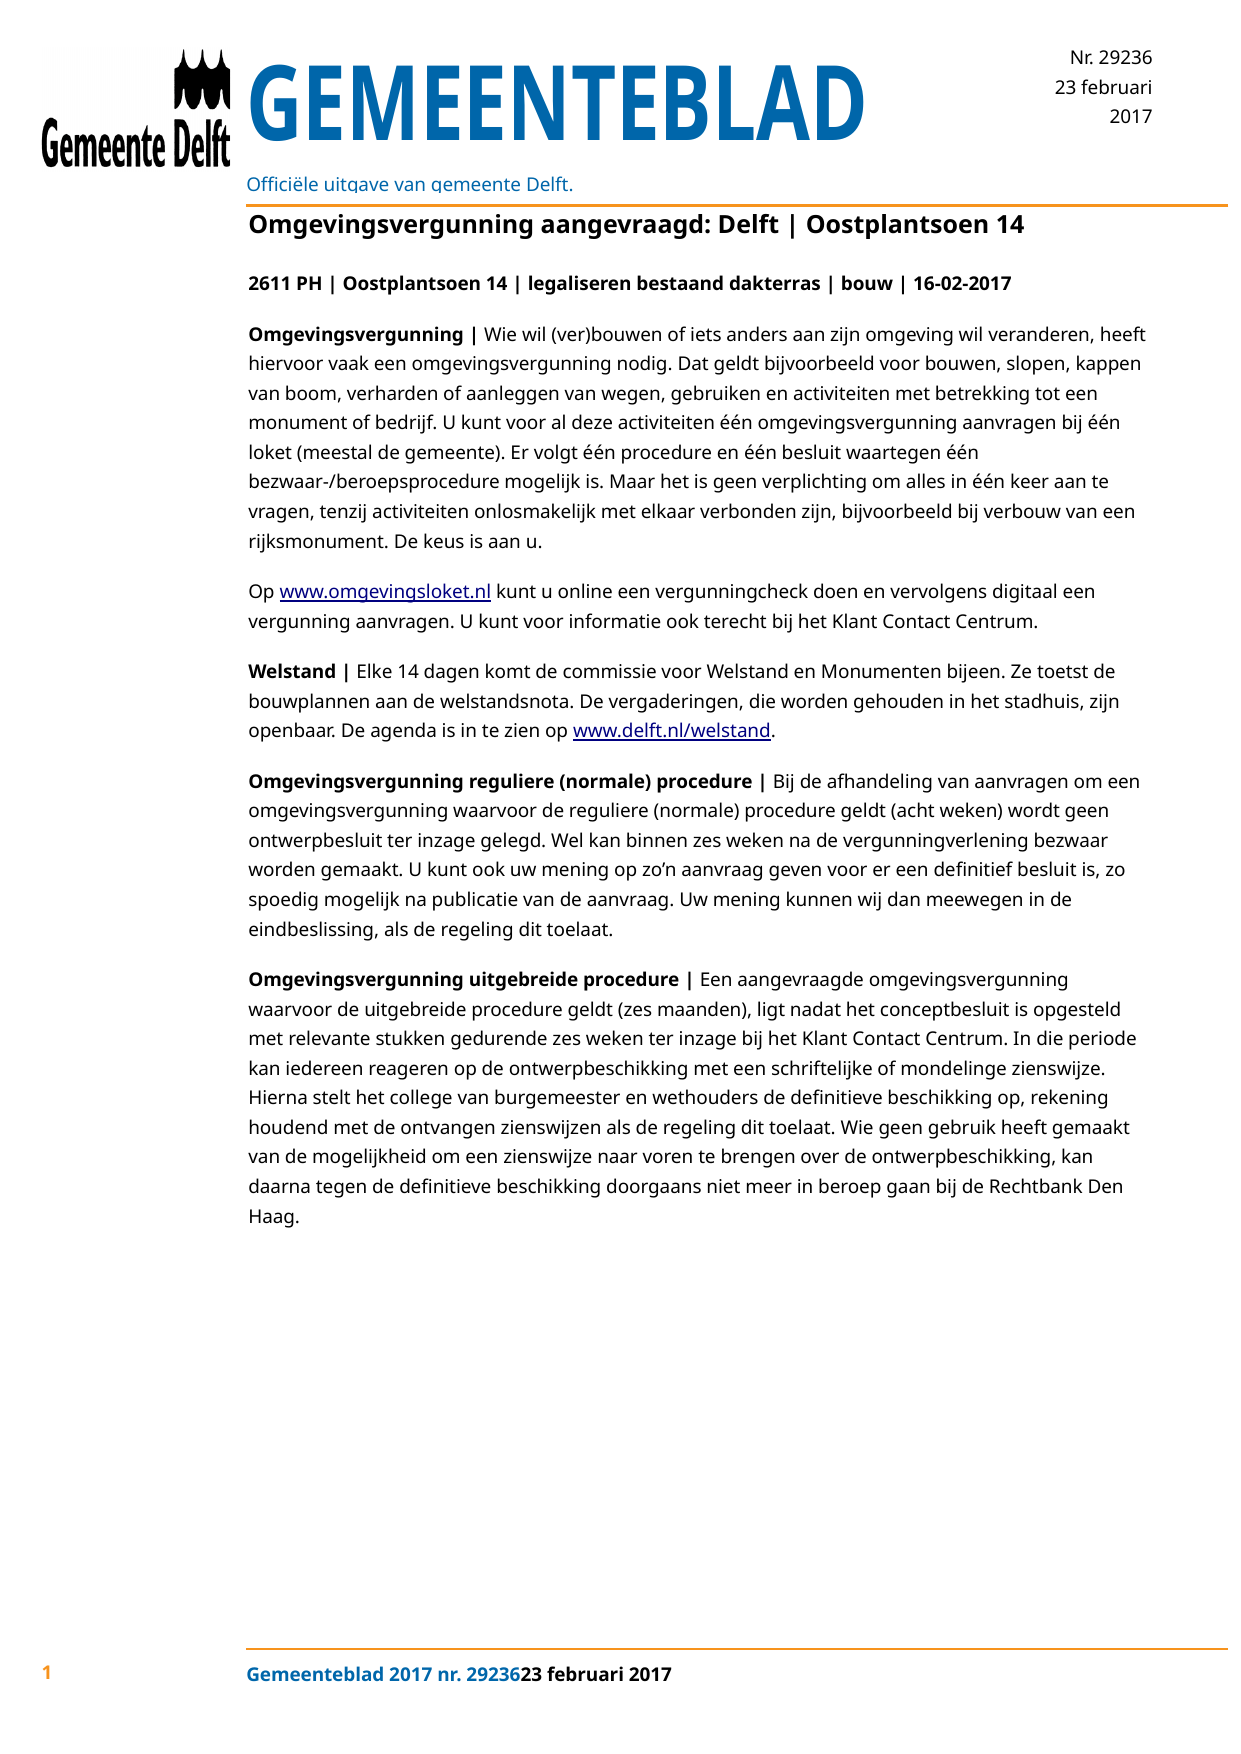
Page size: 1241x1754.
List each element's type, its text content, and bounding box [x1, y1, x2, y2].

text Omgevingsvergunning reguliere (normale) procedure | Bij de afhandeling van aanvragen om een omgevingsvergunning waarvoor de reguliere (normale) procedure geldt (acht weken) wordt geen ontwerpbesluit ter inzage gelegd. Wel kan binnen zes weken na de vergunningverlening bezwaar worden gemaakt. U kunt ook uw mening op zo’n aanvraag geven voor er een definitief besluit is, zo spoedig mogelijk na publicatie van de aanvraag. Uw mening kunnen wij dan meewegen in de eindbeslissing, als de regeling dit toelaat. [248, 768, 1152, 941]
text Omgevingsvergunning uitgebreide procedure | Een aangevraagde omgevingsvergunning waarvoor de uitgebreide procedure geldt (zes maanden), ligt nadat het conceptbesluit is opgesteld met relevante stukken gedurende zes weken ter inzage bij het Klant Contact Centrum. In die periode kan iedereen reageren op de ontwerpbeschikking met een schriftelijke of mondelinge zienswijze. Hierna stelt het college van burgemeester en wethouders de definitieve beschikking op, rekening houdend met de ontvangen zienswijzen als de regeling dit toelaat. Wie geen gebruik heeft gemaakt van de mogelijkheid om een zienswijze naar voren te brengen over de ontwerpbeschikking, kan daarna tegen de definitieve beschikking doorgaans niet meer in beroep gaan bij de Rechtbank Den Haag. [248, 966, 1152, 1228]
picture [41, 47, 231, 172]
text Op www.omgevingsloket.nl kunt u online een vergunningcheck doen en vervolgens digitaal een vergunning aanvragen. U kunt voor informatie ook terecht bij het Klant Contact Centrum. [248, 578, 1152, 633]
text 2611 PH | Oostplantsoen 14 | legaliseren bestaand dakterras | bouw | 16-02-2017 [248, 270, 1152, 296]
text Welstand | Elke 14 dagen komt de commissie voor Welstand en Monumenten bijeen. Ze toetst de bouwplannen aan de welstandsnota. De vergaderingen, die worden gehouden in het stadhuis, zijn openbaar. De agenda is in te zien op www.delft.nl/welstand. [248, 658, 1152, 743]
text Omgevingsvergunning aangevraagd: Delft | Oostplantsoen 14 [248, 207, 1152, 241]
text Omgevingsvergunning | Wie wil (ver)bouwen of iets anders aan zijn omgeving wil veranderen, heeft hiervoor vaak een omgevingsvergunning nodig. Dat geldt bijvoorbeeld voor bouwen, slopen, kappen van boom, verharden of aanleggen van wegen, gebruiken en activiteiten met betrekking tot een monument of bedrijf. U kunt voor al deze activiteiten één omgevingsvergunning aanvragen bij één loket (meestal de gemeente). Er volgt één procedure en één besluit waartegen één bezwaar-/beroepsprocedure mogelijk is. Maar het is geen verplichting om alles in één keer aan te vragen, tenzij activiteiten onlosmakelijk met elkaar verbonden zijn, bijvoorbeeld bij verbouw van een rijksmonument. De keus is aan u. [248, 321, 1152, 553]
